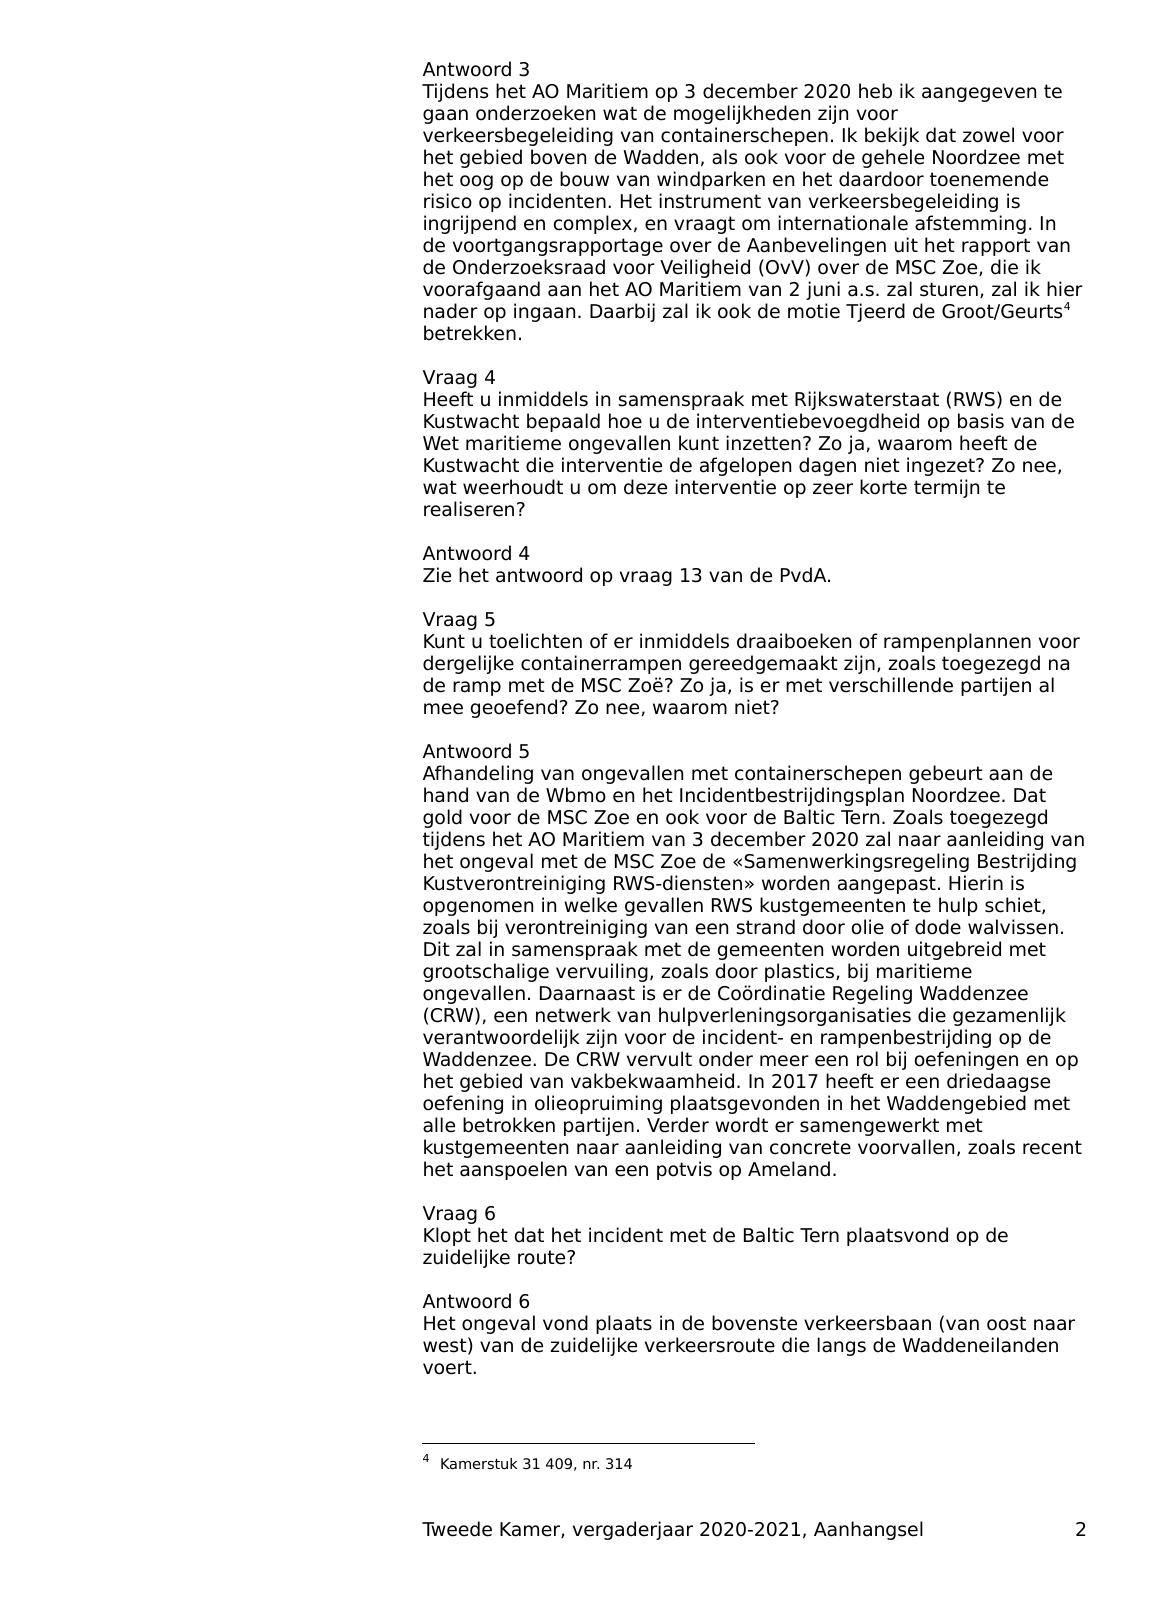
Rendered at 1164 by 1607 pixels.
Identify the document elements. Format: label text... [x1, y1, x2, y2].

text Vraag 5 [422, 609, 1087, 631]
text Klopt het dat het incident met de Baltic Tern plaatsvond op de zuidelijke route? [422, 1225, 1087, 1269]
text Kamerstuk 31 409, nr. 314 [422, 1452, 1087, 1474]
text Zie het antwoord op vraag 13 van de PvdA. [422, 565, 1087, 587]
text Antwoord 6 [422, 1291, 1087, 1313]
text Antwoord 4 [422, 543, 1087, 565]
text Vraag 6 [422, 1203, 1087, 1225]
text Kunt u toelichten of er inmiddels draaiboeken of rampenplannen voor dergelijke containerrampen gereedgemaakt zijn, zoals toegezegd na de ramp met de MSC Zoë? Zo ja, is er met verschillende partijen al mee geoefend? Zo nee, waarom niet? [422, 631, 1087, 719]
text Antwoord 5 [422, 741, 1087, 763]
text Antwoord 3 [422, 59, 1087, 81]
text Tijdens het AO Maritiem op 3 december 2020 heb ik aangegeven te gaan onderzoeken wat de mogelijkheden zijn voor verkeersbegeleiding van containerschepen. Ik bekijk dat zowel voor het gebied boven de Wadden, als ook voor de gehele Noordzee met het oog op de bouw van windparken en het daardoor toenemende risico op incidenten. Het instrument van verkeersbegeleiding is ingrijpend en complex, en vraagt om internationale afstemming. In de voortgangsrapportage over de Aanbevelingen uit het rapport van de Onderzoeksraad voor Veiligheid (OvV) over de MSC Zoe, die ik voorafgaand aan het AO Maritiem van 2 juni a.s. zal sturen, zal ik hier nader op ingaan. Daarbij zal ik ook de motie Tjeerd de Groot/Geurts betrekken. [422, 81, 1087, 345]
text Afhandeling van ongevallen met containerschepen gebeurt aan de hand van de Wbmo en het Incidentbestrijdingsplan Noordzee. Dat gold voor de MSC Zoe en ook voor de Baltic Tern. Zoals toegezegd tijdens het AO Maritiem van 3 december 2020 zal naar aanleiding van het ongeval met de MSC Zoe de «Samenwerkingsregeling Bestrijding Kustverontreiniging RWS-diensten» worden aangepast. Hierin is opgenomen in welke gevallen RWS kustgemeenten te hulp schiet, zoals bij verontreiniging van een strand door olie of dode walvissen. Dit zal in samenspraak met de gemeenten worden uitgebreid met grootschalige vervuiling, zoals door plastics, bij maritieme ongevallen. Daarnaast is er de Coördinatie Regeling Waddenzee (CRW), een netwerk van hulpverleningsorganisaties die gezamenlijk verantwoordelijk zijn voor de incident- en rampenbestrijding op de Waddenzee. De CRW vervult onder meer een rol bij oefeningen en op het gebied van vakbekwaamheid. In 2017 heeft er een driedaagse oefening in olieopruiming plaatsgevonden in het Waddengebied met alle betrokken partijen. Verder wordt er samengewerkt met kustgemeenten naar aanleiding van concrete voorvallen, zoals recent het aanspoelen van een potvis op Ameland. [422, 763, 1087, 1181]
text Heeft u inmiddels in samenspraak met Rijkswaterstaat (RWS) en de Kustwacht bepaald hoe u de interventiebevoegdheid op basis van de Wet maritieme ongevallen kunt inzetten? Zo ja, waarom heeft de Kustwacht die interventie de afgelopen dagen niet ingezet? Zo nee, wat weerhoudt u om deze interventie op zeer korte termijn te realiseren? [422, 389, 1087, 521]
text Vraag 4 [422, 367, 1087, 389]
text Het ongeval vond plaats in de bovenste verkeersbaan (van oost naar west) van de zuidelijke verkeersroute die langs de Waddeneilanden voert. [422, 1313, 1087, 1379]
